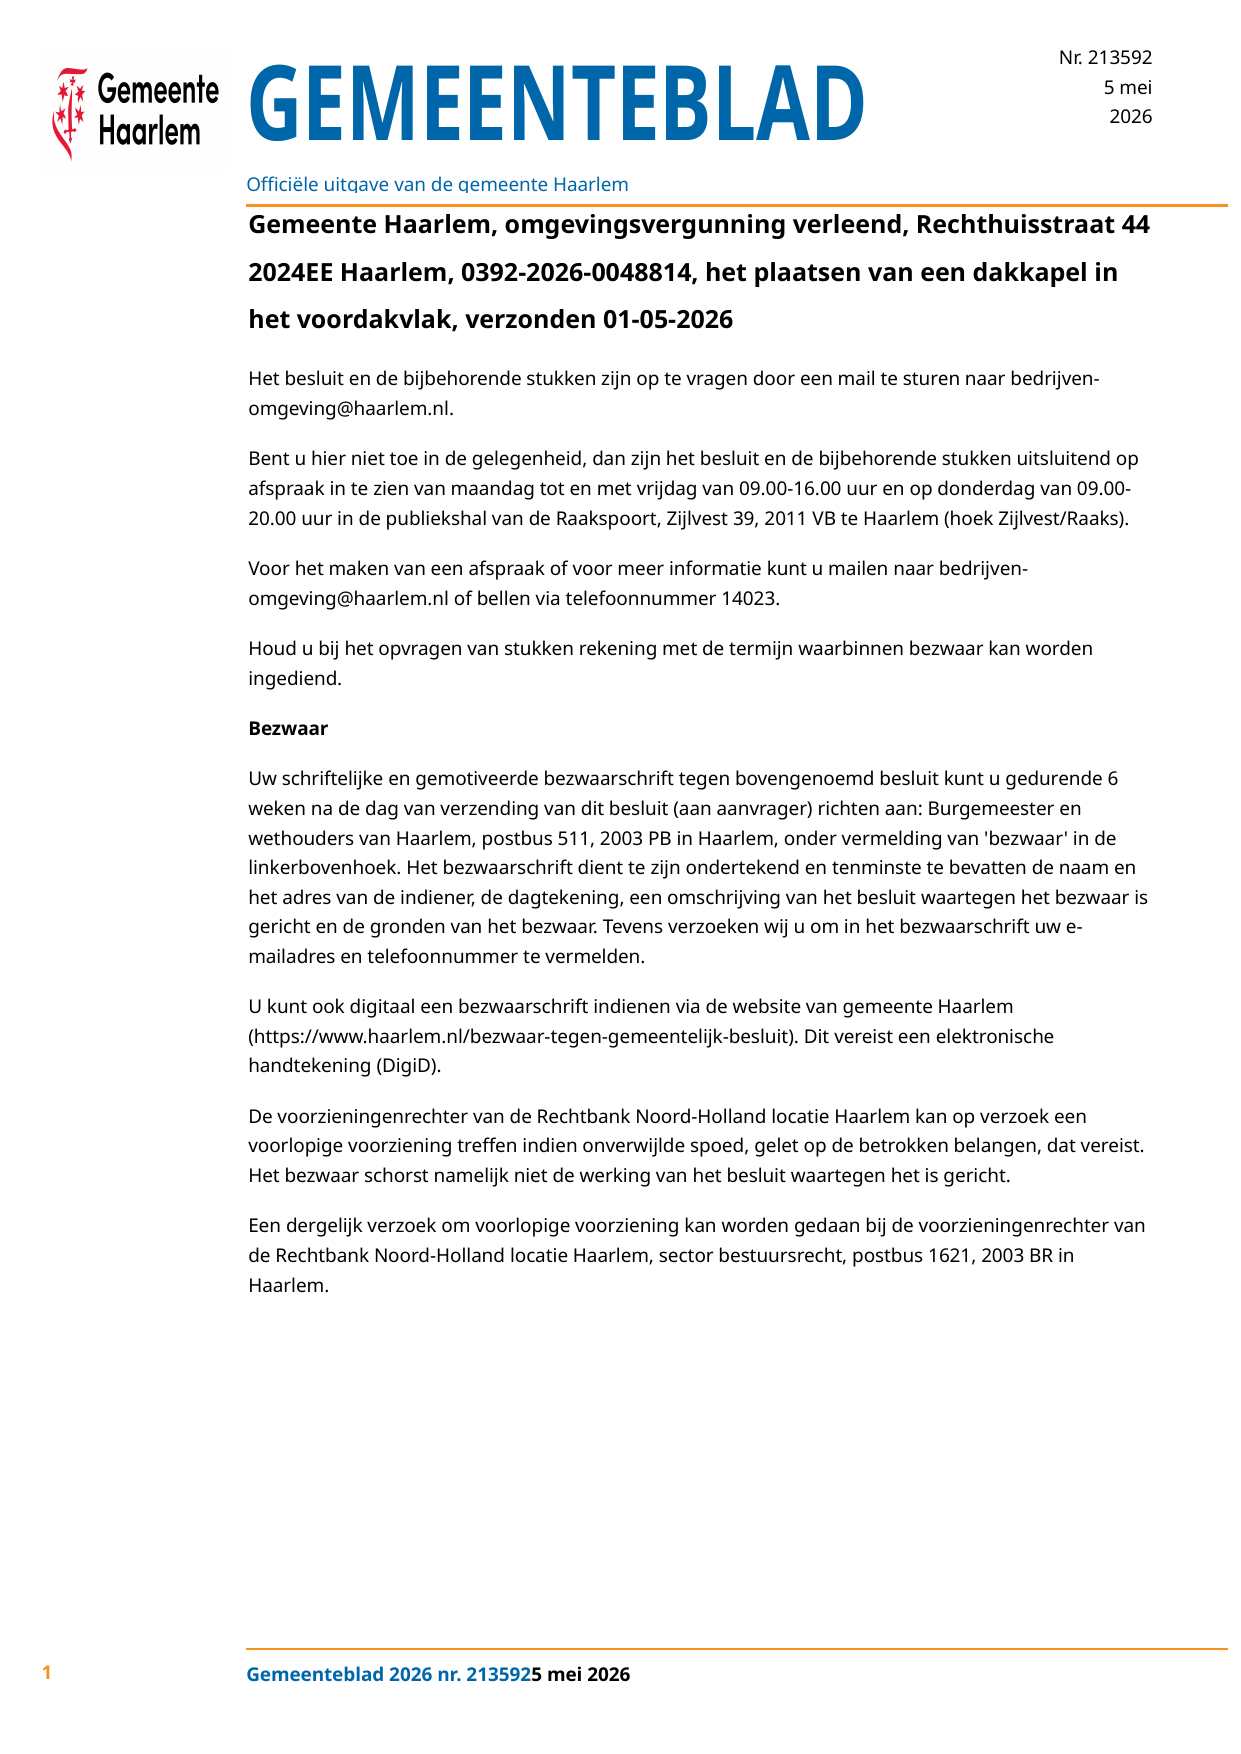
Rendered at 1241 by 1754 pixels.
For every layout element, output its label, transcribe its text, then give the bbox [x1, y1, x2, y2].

text Bent u hier niet toe in de gelegenheid, dan zijn het besluit en de bijbehorende stukken uitsluitend op afspraak in te zien van maandag tot en met vrijdag van 09.00-16.00 uur en op donderdag van 09.00-20.00 uur in de publiekshal van de Raakspoort, Zijlvest 39, 2011 VB te Haarlem (hoek Zijlvest/Raaks). [248, 446, 1152, 530]
text Een dergelijk verzoek om voorlopige voorziening kan worden gedaan bij de voorzieningenrechter van de Rechtbank Noord-Holland locatie Haarlem, sector bestuursrecht, postbus 1621, 2003 BR in Haarlem. [248, 1213, 1152, 1297]
text Gemeente Haarlem, omgevingsvergunning verleend, Rechthuisstraat 44 2024EE Haarlem, 0392-2026-0048814, het plaatsen van een dakkapel in het voordakvlak, verzonden 01-05-2026 [248, 207, 1152, 336]
text Voor het maken van een afspraak of voor meer informatie kunt u mailen naar bedrijven-omgeving@haarlem.nl of bellen via telefoonnummer 14023. [248, 555, 1152, 610]
text Bezwaar [248, 715, 1152, 741]
text Het besluit en de bijbehorende stukken zijn op te vragen door een mail te sturen naar bedrijven-omgeving@haarlem.nl. [248, 366, 1152, 421]
text Uw schriftelijke en gemotiveerde bezwaarschrift tegen bovengenoemd besluit kunt u gedurende 6 weken na de dag van verzending van dit besluit (aan aanvrager) richten aan: Burgemeester en wethouders van Haarlem, postbus 511, 2003 PB in Haarlem, onder vermelding van 'bezwaar' in de linkerbovenhoek. Het bezwaarschrift dient te zijn ondertekend en tenminste te bevatten de naam en het adres van de indiener, de dagtekening, een omschrijving van het besluit waartegen het bezwaar is gericht en de gronden van het bezwaar. Tevens verzoeken wij u om in het bezwaarschrift uw e-mailadres en telefoonnummer te vermelden. [248, 766, 1152, 969]
text U kunt ook digitaal een bezwaarschrift indienen via de website van gemeente Haarlem (https://www.haarlem.nl/bezwaar-tegen-gemeentelijk-besluit). Dit vereist een elektronische handtekening (DigiD). [248, 993, 1152, 1078]
text De voorzieningenrechter van de Rechtbank Noord-Holland locatie Haarlem kan op verzoek een voorlopige voorziening treffen indien onverwijlde spoed, gelet op de betrokken belangen, dat vereist. Het bezwaar schorst namelijk niet de werking van het besluit waartegen het is gericht. [248, 1103, 1152, 1188]
picture [41, 47, 231, 172]
text Houd u bij het opvragen van stukken rekening met de termijn waarbinnen bezwaar kan worden ingediend. [248, 635, 1152, 690]
